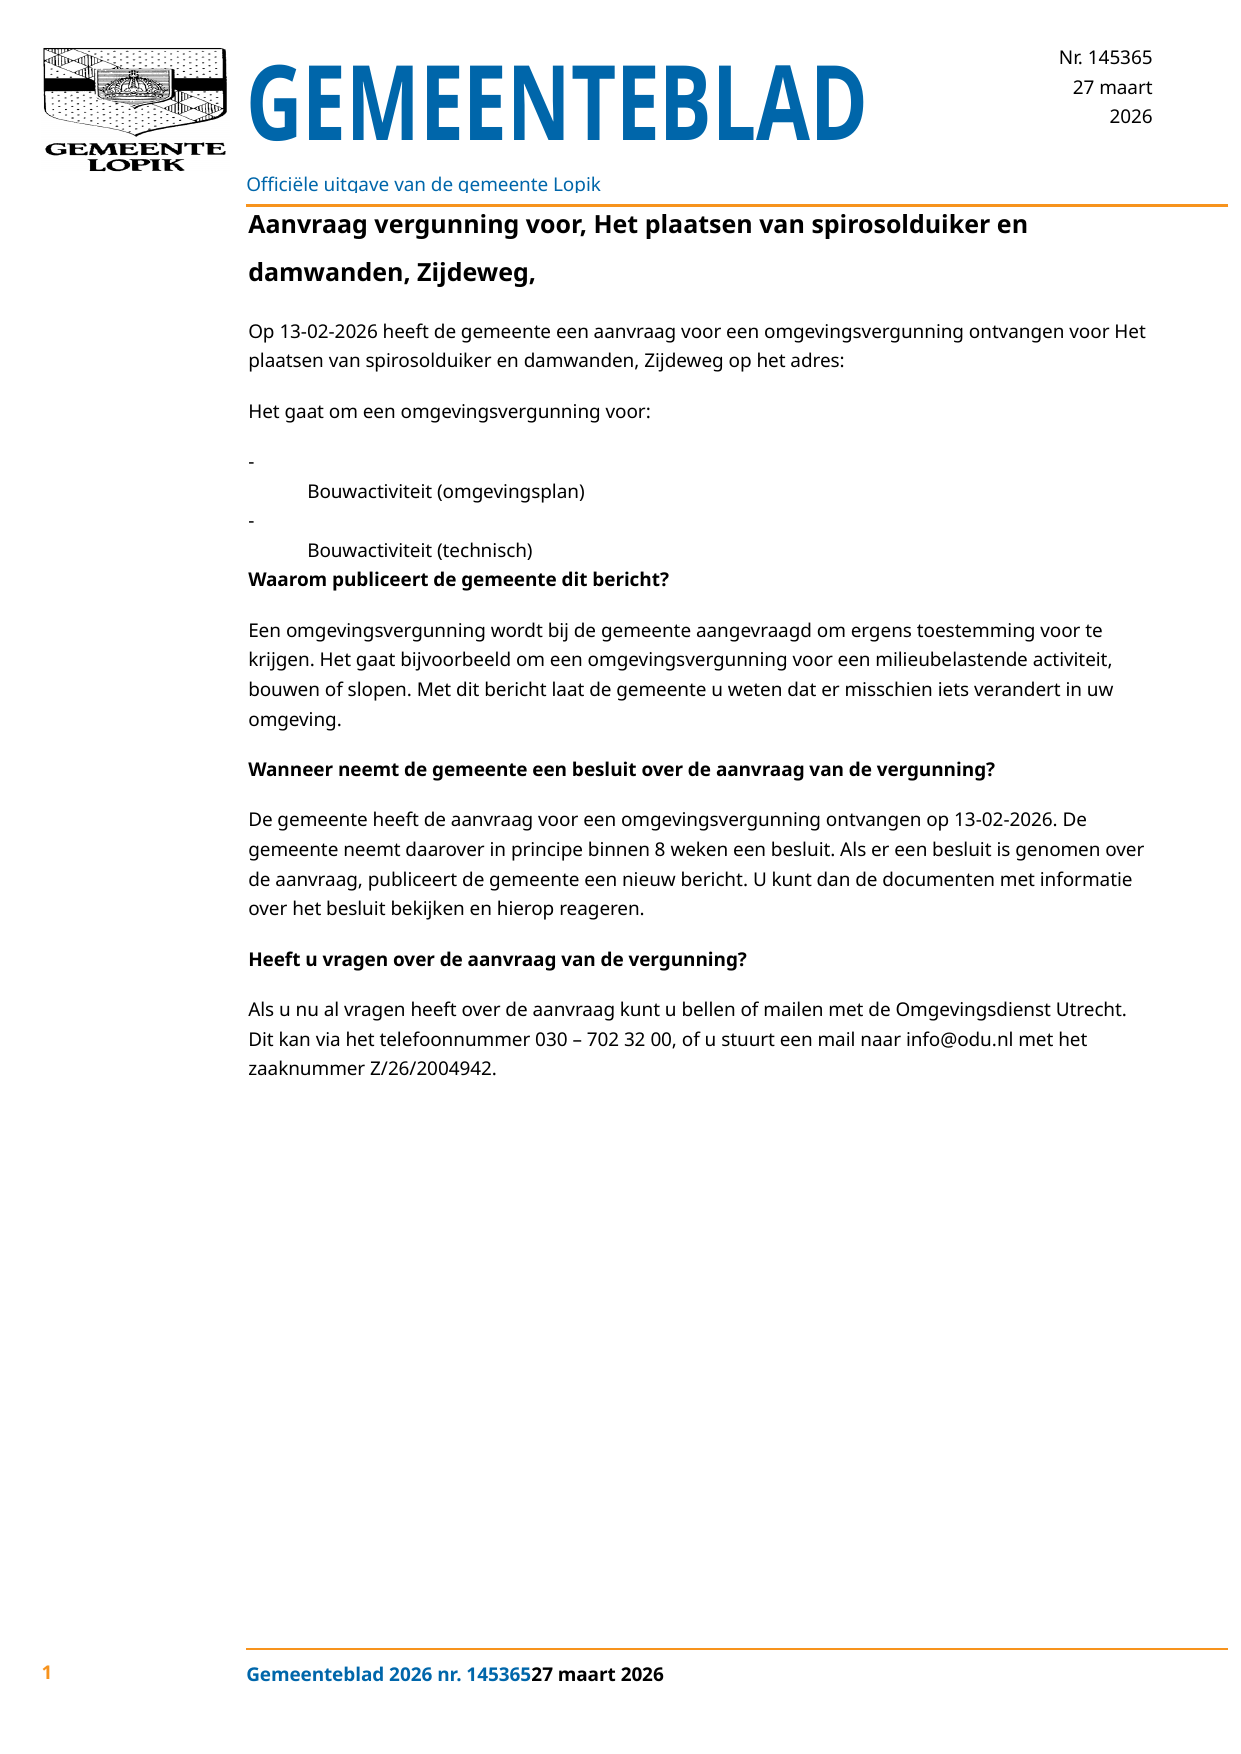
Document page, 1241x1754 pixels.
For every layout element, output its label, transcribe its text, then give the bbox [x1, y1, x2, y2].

text De gemeente heeft de aanvraag voor een omgevingsvergunning ontvangen op 13-02-2026. De gemeente neemt daarover in principe binnen 8 weken een besluit. Als er een besluit is genomen over de aanvraag, publiceert de gemeente een nieuw bericht. U kunt dan de documenten met informatie over het besluit bekijken en hierop reageren. [248, 807, 1152, 921]
text Het gaat om een omgevingsvergunning voor: [248, 398, 1152, 424]
text Een omgevingsvergunning wordt bij de gemeente aangevraagd om ergens toestemming voor te krijgen. Het gaat bijvoorbeeld om een omgevingsvergunning voor een milieubelastende activiteit, bouwen of slopen. Met dit bericht laat de gemeente u weten dat er misschien iets verandert in uw omgeving. [248, 617, 1152, 732]
text Waarom publiceert de gemeente dit bericht? [248, 567, 1152, 592]
text Op 13-02-2026 heeft de gemeente een aanvraag voor een omgevingsvergunning ontvangen voor Het plaatsen van spirosolduiker en damwanden, Zijdeweg op het adres: [248, 318, 1152, 373]
picture [41, 47, 231, 172]
text Aanvraag vergunning voor, Het plaatsen van spirosolduiker en damwanden, Zijdeweg, [248, 207, 1152, 288]
text Als u nu al vragen heeft over de aanvraag kunt u bellen of mailen met de Omgevingsdienst Utrecht. Dit kan via het telefoonnummer 030 – 702 32 00, of u stuurt een mail naar info@odu.nl met het zaaknummer Z/26/2004942. [248, 996, 1152, 1081]
list Bouwactiviteit (technisch) [248, 537, 1152, 563]
text Heeft u vragen over de aanvraag van de vergunning? [248, 946, 1152, 972]
text Wanneer neemt de gemeente een besluit over de aanvraag van de vergunning? [248, 756, 1152, 782]
list Bouwactiviteit (omgevingsplan) [248, 478, 1152, 504]
